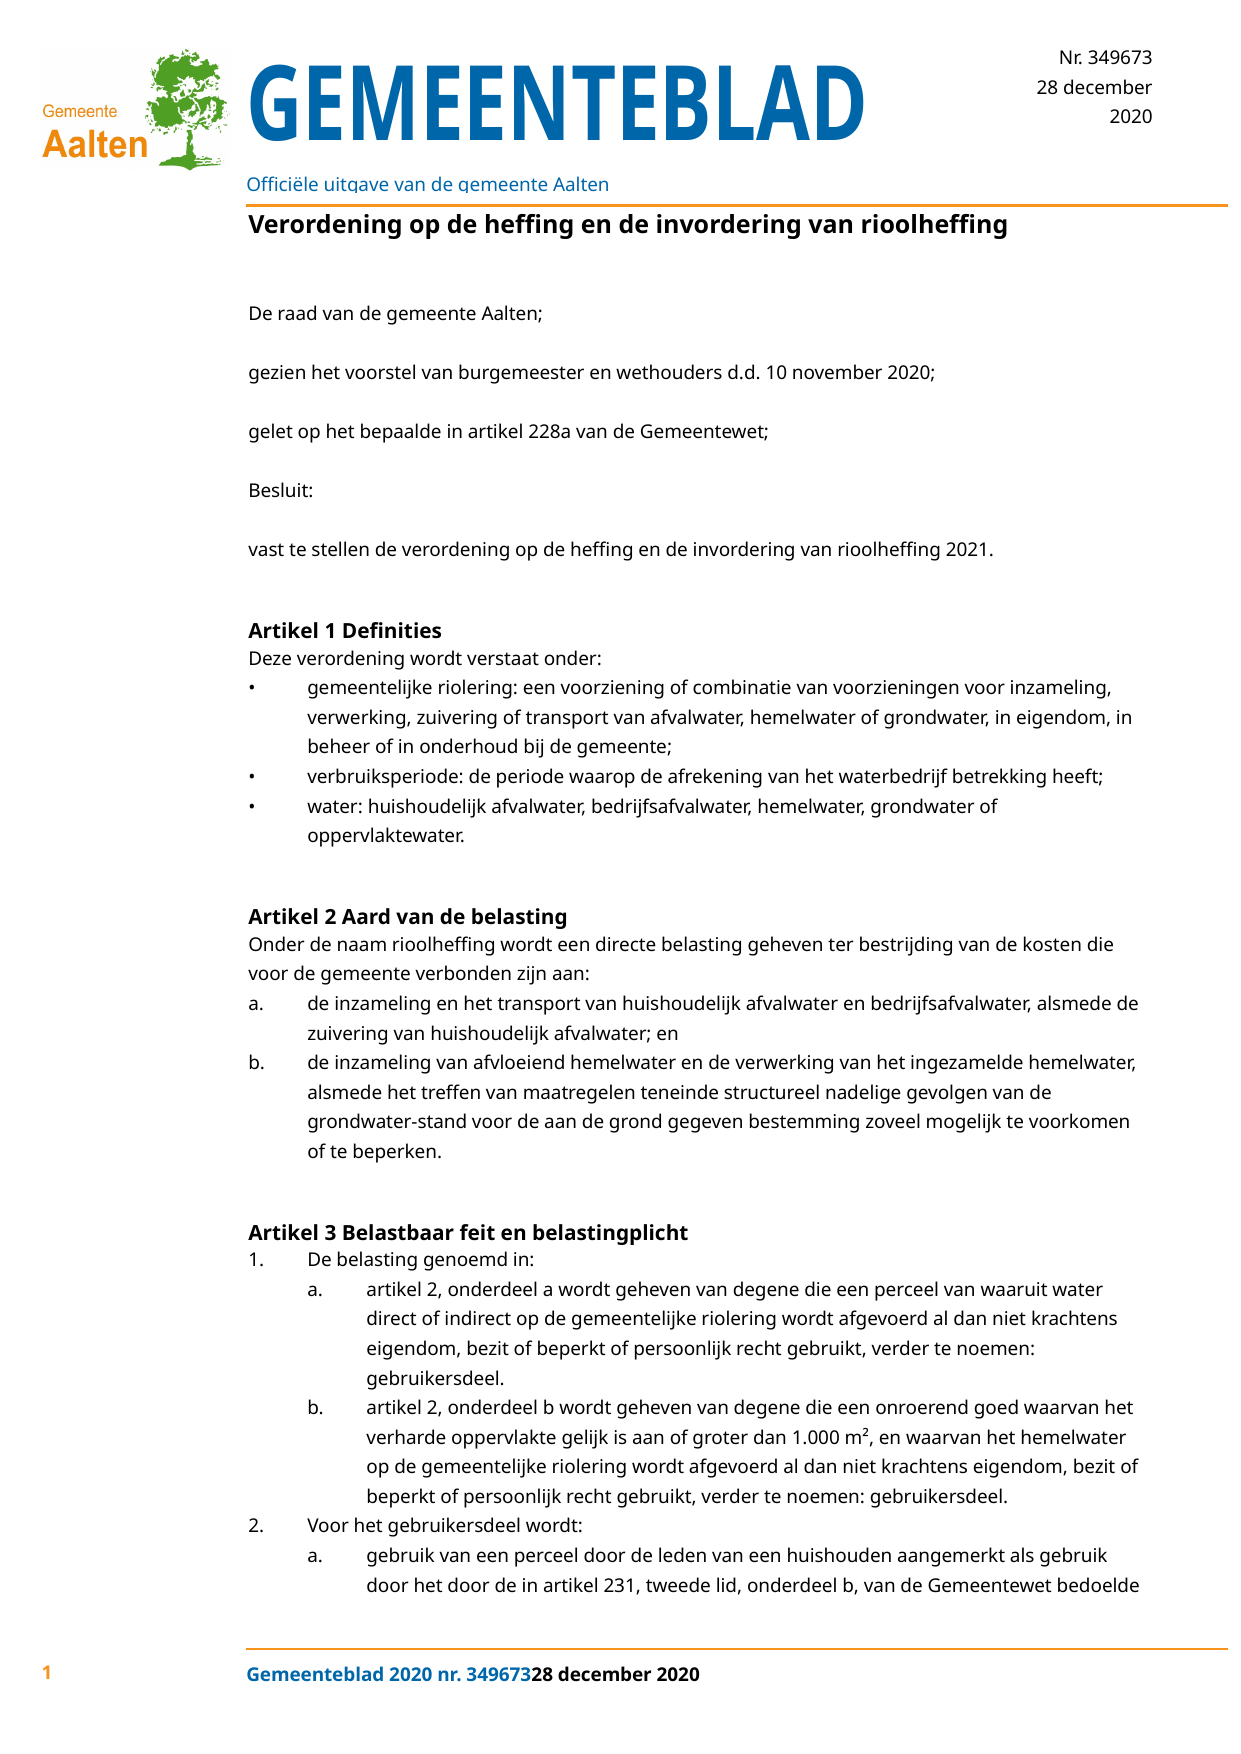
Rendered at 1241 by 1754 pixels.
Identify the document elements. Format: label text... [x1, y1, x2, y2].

text Onder de naam rioolheffing wordt een directe belasting geheven ter bestrijding van de kosten die voor de gemeente verbonden zijn aan: [248, 931, 1152, 986]
text De raad van de gemeente Aalten; [248, 300, 1152, 326]
picture [41, 47, 231, 172]
text Artikel 3 Belastbaar feit en belastingplicht [248, 1218, 1152, 1246]
text gezien het voorstel van burgemeester en wethouders d.d. 10 november 2020; [248, 359, 1152, 385]
text Artikel 1 Definities [248, 617, 1152, 645]
list artikel 2, onderdeel a wordt geheven van degene die een perceel van waaruit water direct of indirect op de gemeentelijke riolering wordt afgevoerd al dan niet krachtens eigendom, bezit of beperkt of persoonlijk recht gebruikt, verder te noemen: gebruikersdeel. [307, 1276, 1152, 1391]
list De belasting genoemd in: [248, 1246, 1152, 1272]
text Deze verordening wordt verstaat onder: [248, 645, 1152, 671]
list de inzameling en het transport van huishoudelijk afvalwater en bedrijfsafvalwater, alsmede de zuivering van huishoudelijk afvalwater; en [248, 990, 1152, 1045]
text vast te stellen de verordening op de heffing en de invordering van rioolheffing 2021. [248, 537, 1152, 562]
text Artikel 2 Aard van de belasting [248, 902, 1152, 931]
list water: huishoudelijk afvalwater, bedrijfsafvalwater, hemelwater, grondwater of oppervlaktewater. [248, 793, 1152, 848]
list artikel 2, onderdeel b wordt geheven van degene die een onroerend goed waarvan het verharde oppervlakte gelijk is aan of groter dan 1.000 m², en waarvan het hemelwater op de gemeentelijke riolering wordt afgevoerd al dan niet krachtens eigendom, bezit of beperkt of persoonlijk recht gebruikt, verder te noemen: gebruikersdeel. [307, 1394, 1152, 1509]
list de inzameling van afvloeiend hemelwater en de verwerking van het ingezamelde hemelwater, alsmede het treffen van maatregelen teneinde structureel nadelige gevolgen van de grondwater-stand voor de aan de grond gegeven bestemming zoveel mogelijk te voorkomen of te beperken. [248, 1049, 1152, 1164]
text gelet op het bepaalde in artikel 228a van de Gemeentewet; [248, 418, 1152, 444]
text Verordening op de heffing en de invordering van rioolheffing [248, 207, 1152, 241]
list gebruik van een perceel door de leden van een huishouden aangemerkt als gebruik door het door de in artikel 231, tweede lid, onderdeel b, van de Gemeentewet bedoelde [307, 1542, 1152, 1598]
list gemeentelijke riolering: een voorziening of combinatie van voorzieningen voor inzameling, verwerking, zuivering of transport van afvalwater, hemelwater of grondwater, in eigendom, in beheer of in onderhoud bij de gemeente; [248, 674, 1152, 759]
list Voor het gebruikersdeel wordt: [248, 1513, 1152, 1538]
text Besluit: [248, 477, 1152, 503]
list verbruiksperiode: de periode waarop de afrekening van het waterbedrijf betrekking heeft; [248, 763, 1152, 789]
